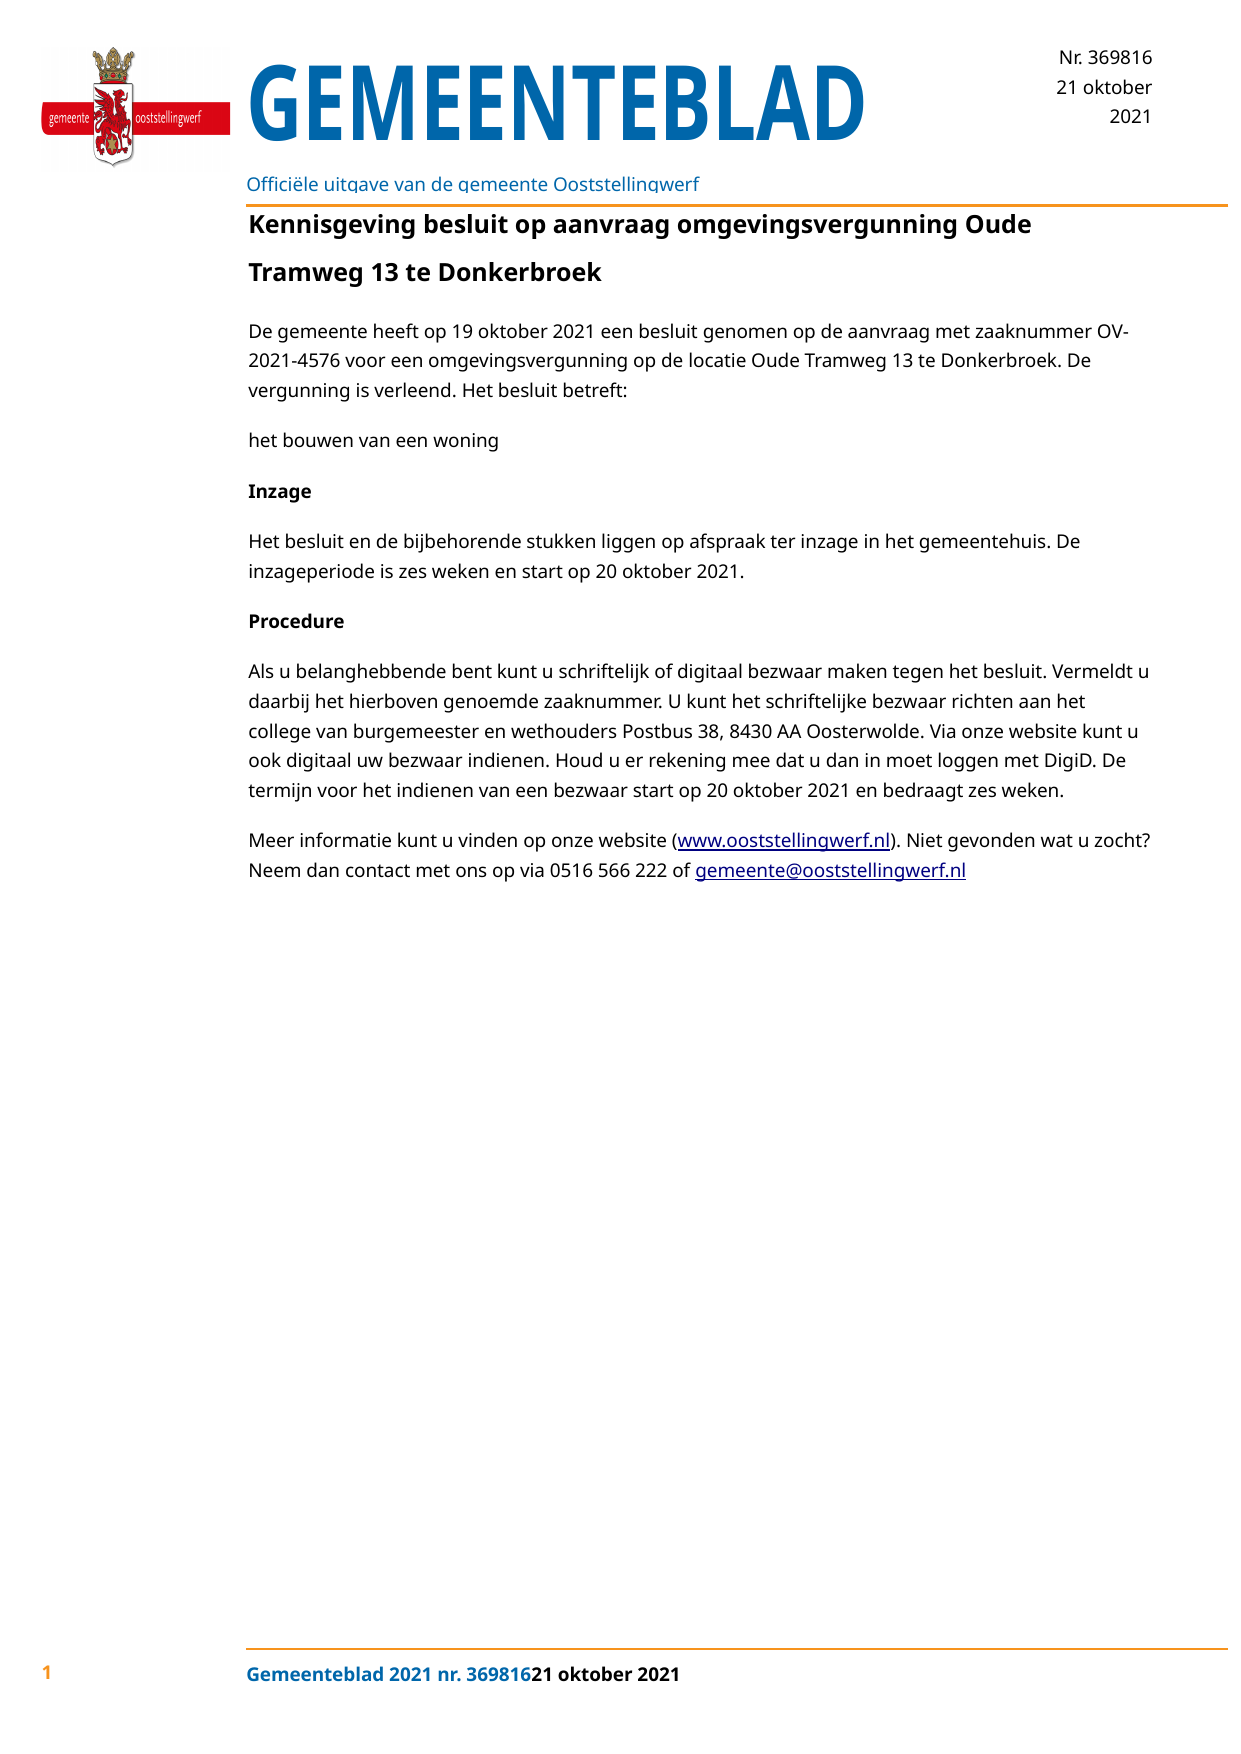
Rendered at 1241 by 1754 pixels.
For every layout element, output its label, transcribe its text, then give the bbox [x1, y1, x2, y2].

picture [41, 47, 231, 172]
text Procedure [248, 608, 1152, 634]
text Kennisgeving besluit op aanvraag omgevingsvergunning Oude Tramweg 13 te Donkerbroek [248, 207, 1152, 288]
text Als u belanghebbende bent kunt u schriftelijk of digitaal bezwaar maken tegen het besluit. Vermeldt u daarbij het hierboven genoemde zaaknummer. U kunt het schriftelijke bezwaar richten aan het college van burgemeester en wethouders Postbus 38, 8430 AA Oosterwolde. Via onze website kunt u ook digitaal uw bezwaar indienen. Houd u er rekening mee dat u dan in moet loggen met DigiD. De termijn voor het indienen van een bezwaar start op 20 oktober 2021 en bedraagt zes weken. [248, 659, 1152, 803]
text het bouwen van een woning [248, 427, 1152, 453]
text De gemeente heeft op 19 oktober 2021 een besluit genomen op de aanvraag met zaaknummer OV-2021-4576 voor een omgevingsvergunning op de locatie Oude Tramweg 13 te Donkerbroek. De vergunning is verleend. Het besluit betreft: [248, 318, 1152, 403]
text Meer informatie kunt u vinden op onze website (www.ooststellingwerf.nl). Niet gevonden wat u zocht? Neem dan contact met ons op via 0516 566 222 of gemeente@ooststellingwerf.nl [248, 827, 1152, 883]
text Het besluit en de bijbehorende stukken liggen op afspraak ter inzage in het gemeentehuis. De inzageperiode is zes weken en start op 20 oktober 2021. [248, 528, 1152, 584]
text Inzage [248, 478, 1152, 504]
